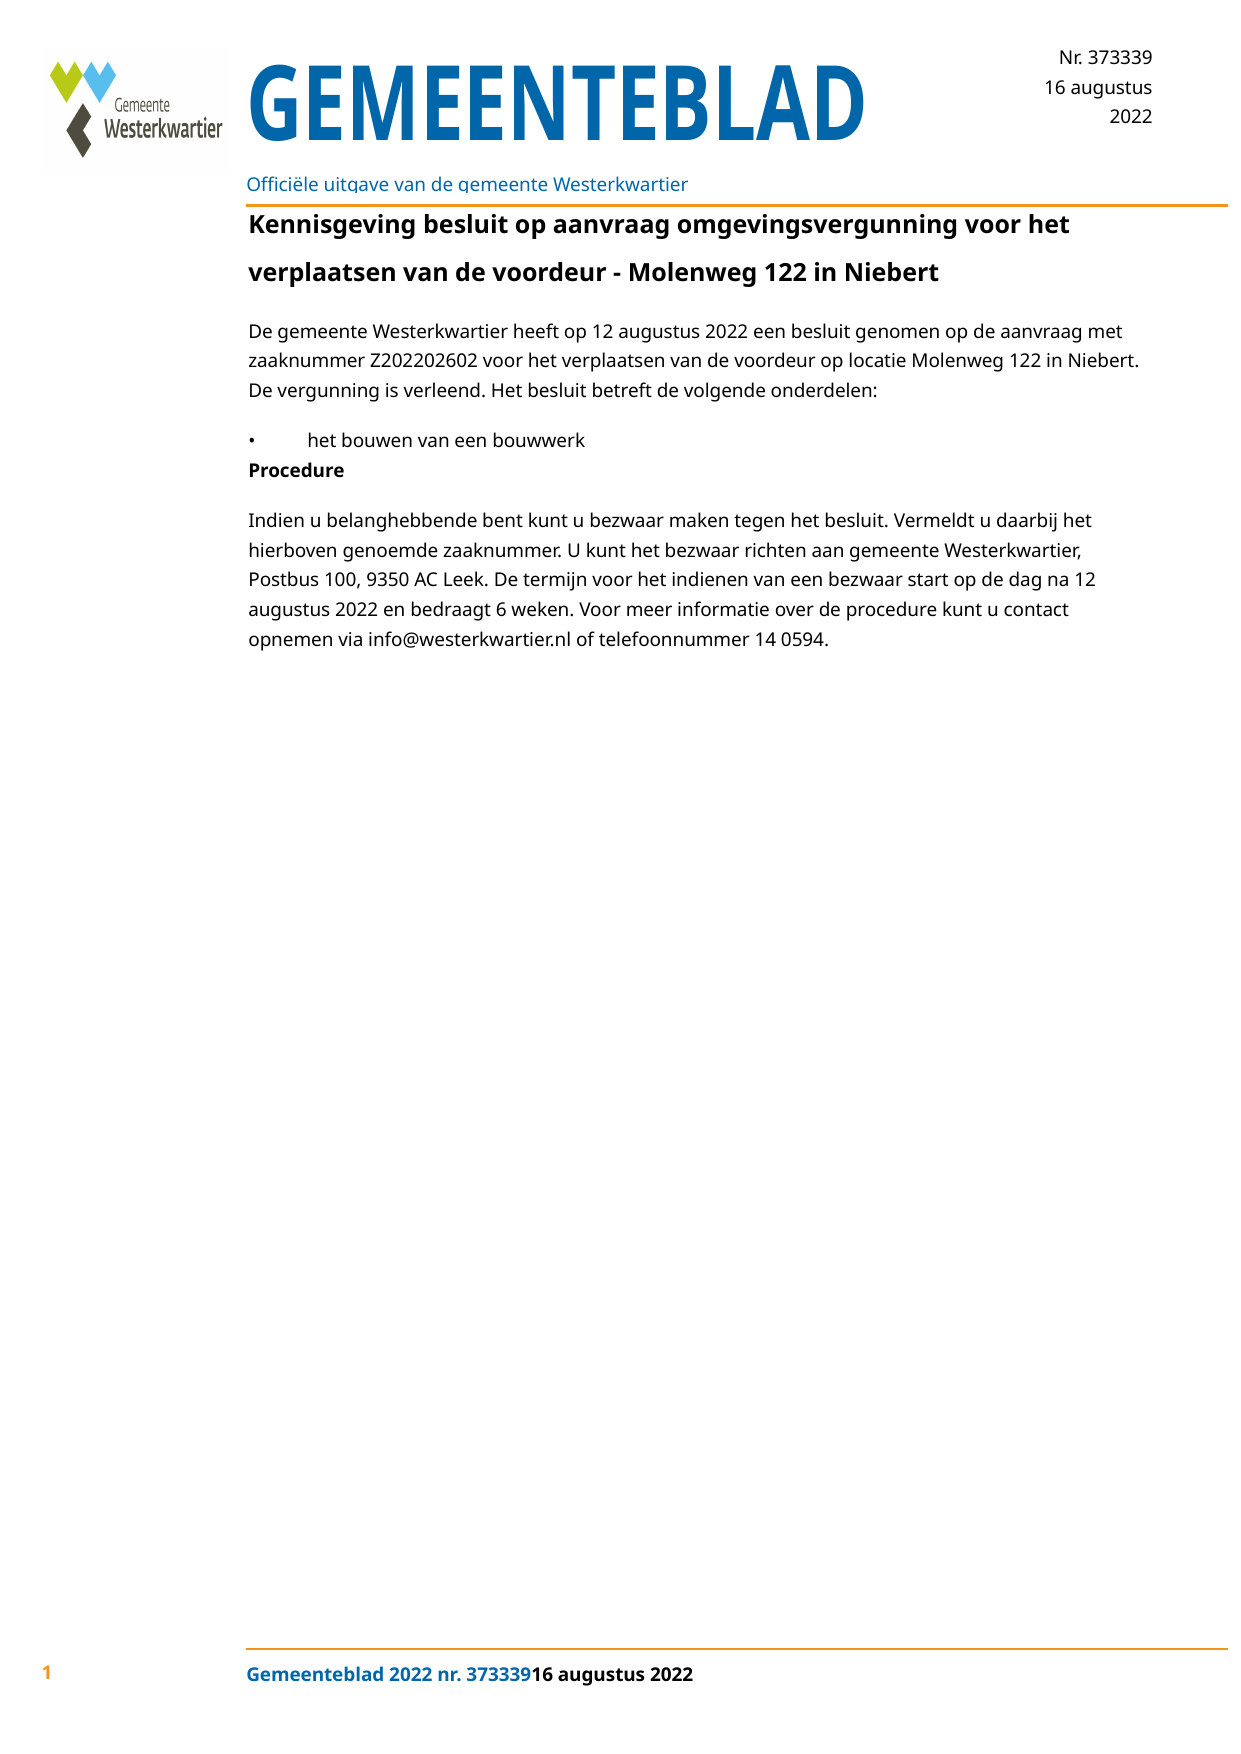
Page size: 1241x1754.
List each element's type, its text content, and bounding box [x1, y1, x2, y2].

list het bouwen van een bouwwerk [248, 427, 1152, 453]
picture [41, 47, 231, 172]
text Procedure [248, 457, 1152, 483]
text Indien u belanghebbende bent kunt u bezwaar maken tegen het besluit. Vermeldt u daarbij het hierboven genoemde zaaknummer. U kunt het bezwaar richten aan gemeente Westerkwartier, Postbus 100, 9350 AC Leek. De termijn voor het indienen van een bezwaar start op de dag na 12 augustus 2022 en bedraagt 6 weken. Voor meer informatie over de procedure kunt u contact opnemen via info@westerkwartier.nl of telefoonnummer 14 0594. [248, 507, 1152, 652]
text Kennisgeving besluit op aanvraag omgevingsvergunning voor het verplaatsen van de voordeur - Molenweg 122 in Niebert [248, 207, 1152, 288]
text De gemeente Westerkwartier heeft op 12 augustus 2022 een besluit genomen op de aanvraag met zaaknummer Z202202602 voor het verplaatsen van de voordeur op locatie Molenweg 122 in Niebert. De vergunning is verleend. Het besluit betreft de volgende onderdelen: [248, 318, 1152, 403]
